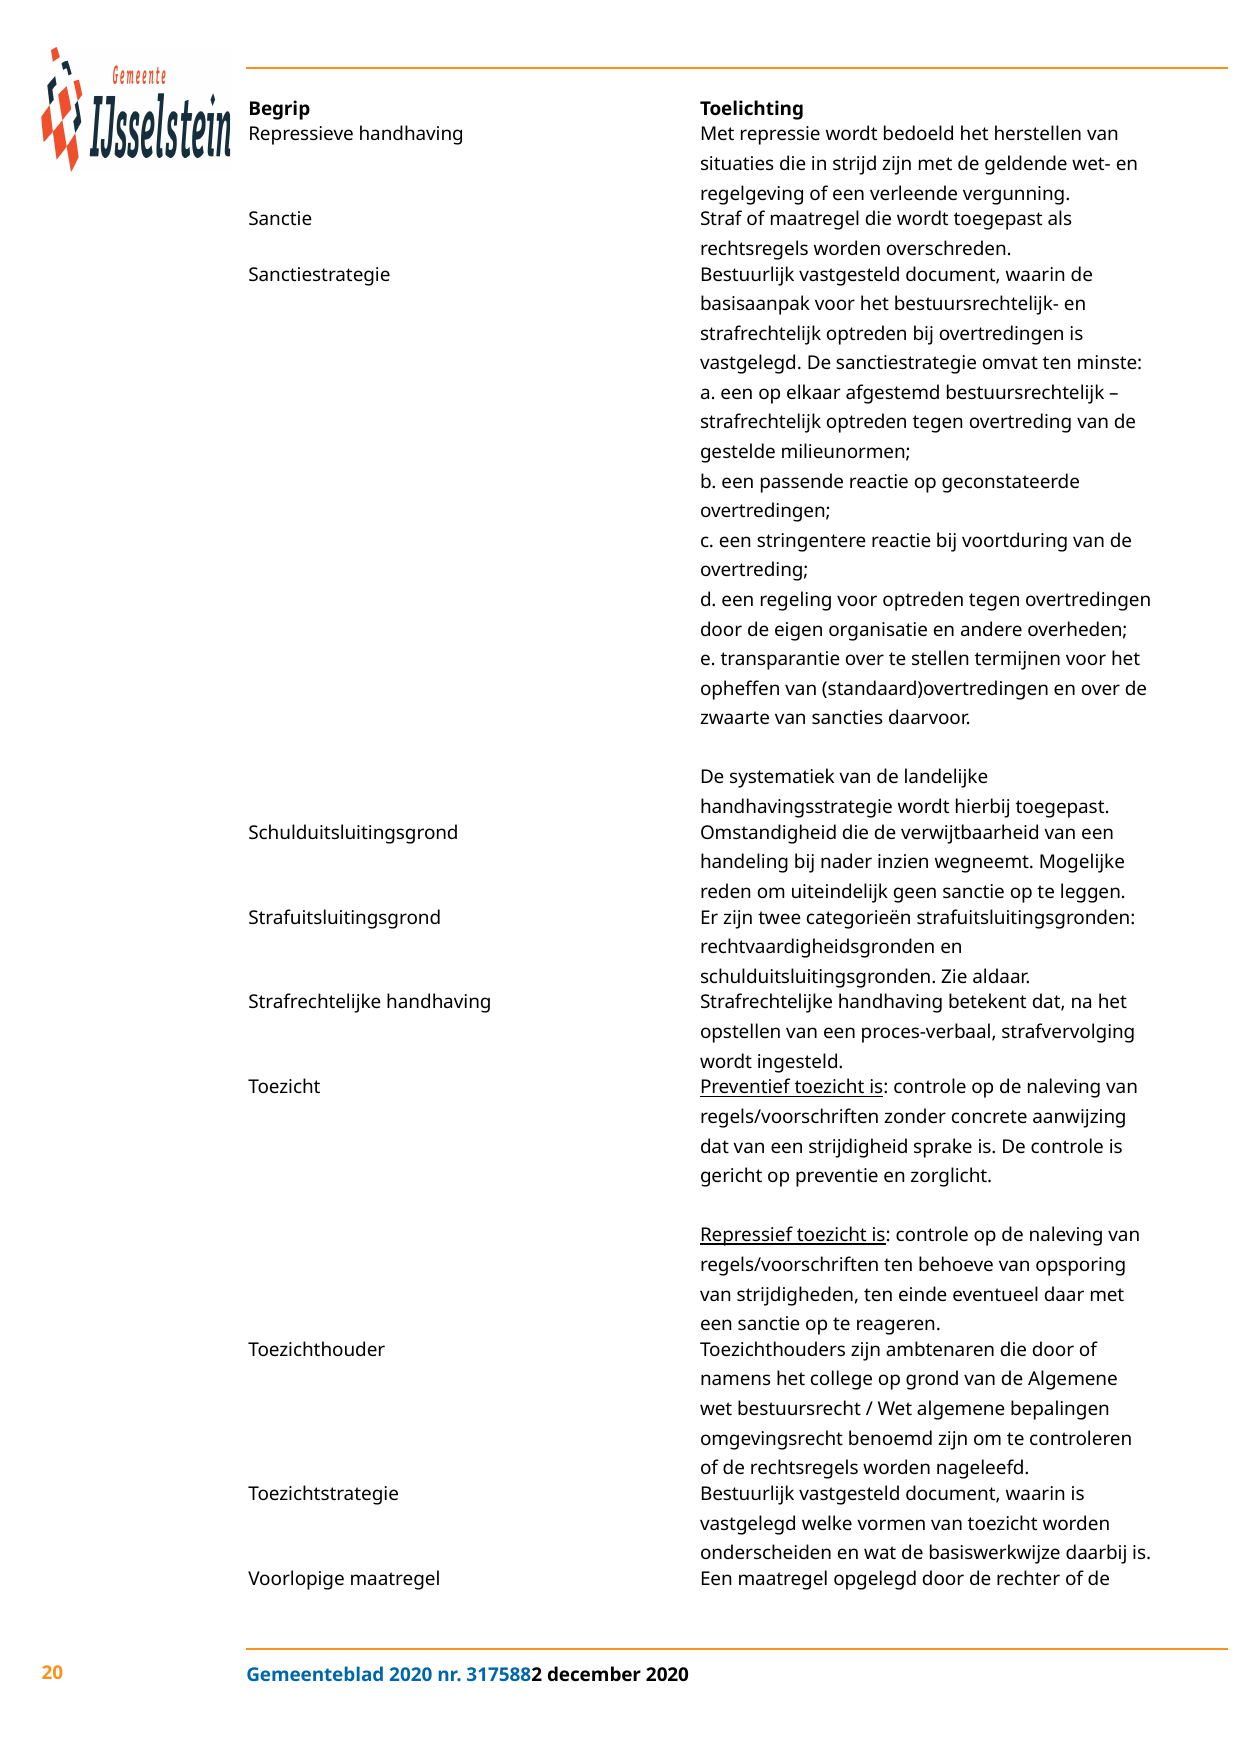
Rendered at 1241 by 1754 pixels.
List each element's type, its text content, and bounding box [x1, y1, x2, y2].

picture [41, 47, 231, 172]
table_cell Toezichthouders zijn ambtenaren die door of namens het college op grond van de Algemene wet bestuursrecht / Wet algemene bepalingen omgevingsrecht benoemd zijn om te controleren of de rechtsregels worden nageleefd. [700, 1336, 1152, 1480]
table_cell Straf of maatregel die wordt toegepast als rechtsregels worden overschreden. [700, 205, 1152, 261]
table_cell Toezichthouder [248, 1336, 700, 1480]
table_cell Bestuurlijk vastgesteld document, waarin is vastgelegd welke vormen van toezicht worden onderscheiden en wat de basiswerkwijze daarbij is. [700, 1480, 1152, 1565]
table_cell Omstandigheid die de verwijtbaarheid van een handeling bij nader inzien wegneemt. Mogelijke reden om uiteindelijk geen sanctie op te leggen. [700, 819, 1152, 904]
table_cell Repressieve handhaving [248, 121, 700, 205]
table_cell Er zijn twee categorieën strafuitsluitingsgronden: rechtvaardigheidsgronden en schulduitsluitingsgronden. Zie aldaar. [700, 904, 1152, 989]
table_cell Sanctiestrategie [248, 261, 700, 819]
table_cell Preventief toezicht is: controle op de naleving van regels/voorschriften zonder concrete aanwijzing dat van een strijdigheid sprake is. De controle is gericht op preventie en zorglicht. Repressief toezicht is: controle op de naleving van regels/voorschriften ten behoeve van opsporing van strijdigheden, ten einde eventueel daar met een sanctie op te reageren. [700, 1074, 1152, 1336]
table_header Toelichting [700, 95, 1152, 121]
table_cell Met repressie wordt bedoeld het herstellen van situaties die in strijd zijn met de geldende wet- en regelgeving of een verleende vergunning. [700, 121, 1152, 205]
table_cell Een maatregel opgelegd door de rechter of de [700, 1565, 1152, 1591]
table_cell Bestuurlijk vastgesteld document, waarin de basisaanpak voor het bestuursrechtelijk- en strafrechtelijk optreden bij overtredingen is vastgelegd. De sanctiestrategie omvat ten minste: a. een op elkaar afgestemd bestuursrechtelijk – strafrechtelijk optreden tegen overtreding van de gestelde milieunormen; b. een passende reactie op geconstateerde overtredingen; c. een stringentere reactie bij voortduring van de overtreding; d. een regeling voor optreden tegen overtredingen door de eigen organisatie en andere overheden; e. transparantie over te stellen termijnen voor het opheffen van (standaard)overtredingen en over de zwaarte van sancties daarvoor. De systematiek van de landelijke handhavingsstrategie wordt hierbij toegepast. [700, 261, 1152, 819]
table_cell Voorlopige maatregel [248, 1565, 700, 1591]
table_cell Strafuitsluitingsgrond [248, 904, 700, 989]
table_header Begrip [248, 95, 700, 121]
table_cell Strafrechtelijke handhaving [248, 989, 700, 1074]
table_cell Schulduitsluitingsgrond [248, 819, 700, 904]
table_cell Strafrechtelijke handhaving betekent dat, na het opstellen van een proces-verbaal, strafvervolging wordt ingesteld. [700, 989, 1152, 1074]
table_cell Toezichtstrategie [248, 1480, 700, 1565]
table_cell Sanctie [248, 205, 700, 261]
table_cell Toezicht [248, 1074, 700, 1336]
